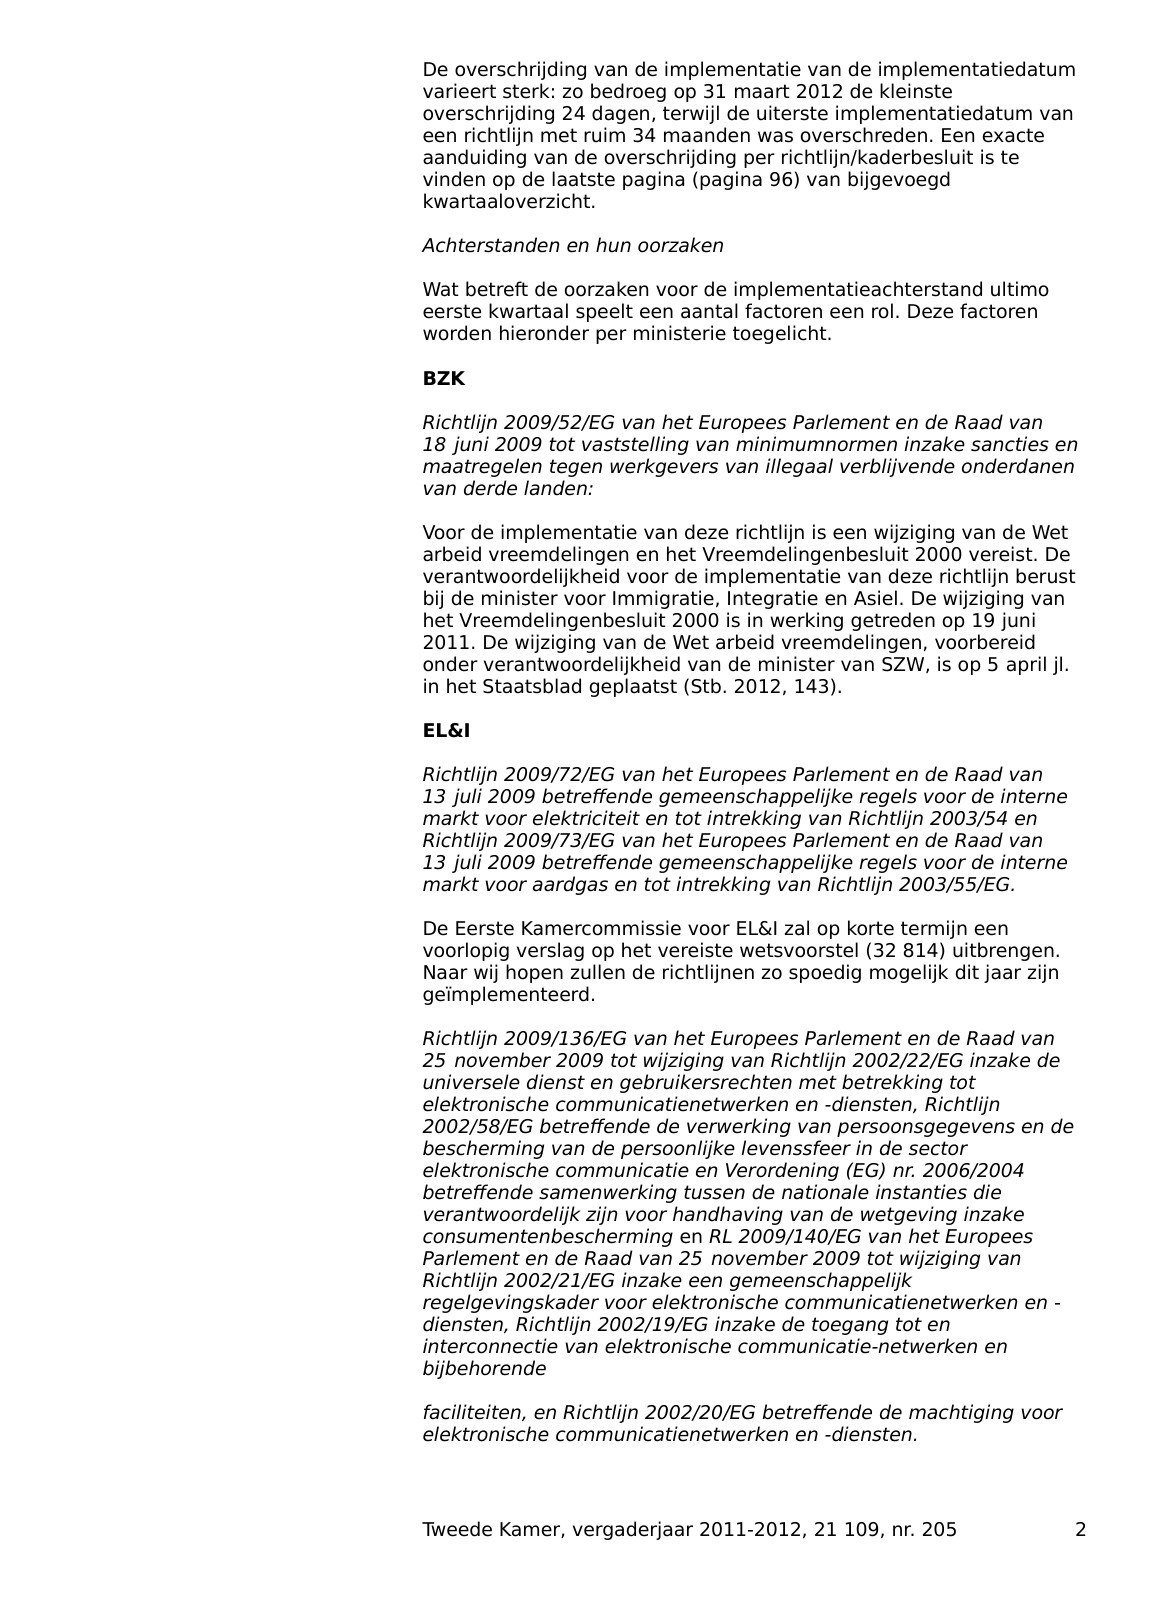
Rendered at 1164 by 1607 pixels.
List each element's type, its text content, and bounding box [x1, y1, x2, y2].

text De Eerste Kamercommissie voor EL&I zal op korte termijn een voorlopig verslag op het vereiste wetsvoorstel (32 814) uitbrengen. Naar wij hopen zullen de richtlijnen zo spoedig mogelijk dit jaar zijn geïmplementeerd. [422, 918, 1087, 1006]
text Richtlijn 2009/72/EG van het Europees Parlement en de Raad van 13 juli 2009 betreffende gemeenschappelijke regels voor de interne markt voor elektriciteit en tot intrekking van Richtlijn 2003/54 en Richtlijn 2009/73/EG van het Europees Parlement en de Raad van 13 juli 2009 betreffende gemeenschappelijke regels voor de interne markt voor aardgas en tot intrekking van Richtlijn 2003/55/EG. [422, 764, 1087, 896]
text Wat betreft de oorzaken voor de implementatieachterstand ultimo eerste kwartaal speelt een aantal factoren een rol. Deze factoren worden hieronder per ministerie toegelicht. [422, 279, 1087, 345]
text Richtlijn 2009/52/EG van het Europees Parlement en de Raad van 18 juni 2009 tot vaststelling van minimumnormen inzake sancties en maatregelen tegen werkgevers van illegaal verblijvende onderdanen van derde landen: [422, 412, 1087, 499]
subtitle Achterstanden en hun oorzaken [422, 235, 1087, 257]
text Richtlijn 2009/136/EG van het Europees Parlement en de Raad van 25 november 2009 tot wijziging van Richtlijn 2002/22/EG inzake de universele dienst en gebruikersrechten met betrekking tot elektronische communicatienetwerken en -diensten, Richtlijn 2002/58/EG betreffende de verwerking van persoonsgegevens en de bescherming van de persoonlijke levenssfeer in de sector elektronische communicatie en Verordening (EG) nr. 2006/2004 betreffende samenwerking tussen de nationale instanties die verantwoordelijk zijn voor handhaving van de wetgeving inzake consumentenbescherming en RL 2009/140/EG van het Europees Parlement en de Raad van 25 november 2009 tot wijziging van Richtlijn 2002/21/EG inzake een gemeenschappelijk regelgevingskader voor elektronische communicatienetwerken en -diensten, Richtlijn 2002/19/EG inzake de toegang tot en interconnectie van elektronische communicatie-netwerken en bijbehorende [422, 1028, 1087, 1380]
text De overschrijding van de implementatie van de implementatiedatum varieert sterk: zo bedroeg op 31 maart 2012 de kleinste overschrijding 24 dagen, terwijl de uiterste implementatiedatum van een richtlijn met ruim 34 maanden was overschreden. Een exacte aanduiding van de overschrijding per richtlijn/kaderbesluit is te vinden op de laatste pagina (pagina 96) van bijgevoegd kwartaaloverzicht. [422, 59, 1087, 213]
text faciliteiten, en Richtlijn 2002/20/EG betreffende de machtiging voor elektronische communicatienetwerken en -diensten. [422, 1402, 1087, 1446]
subtitle EL&I [422, 720, 1087, 742]
subtitle BZK [422, 367, 1087, 389]
text Voor de implementatie van deze richtlijn is een wijziging van de Wet arbeid vreemdelingen en het Vreemdelingenbesluit 2000 vereist. De verantwoordelijkheid voor de implementatie van deze richtlijn berust bij de minister voor Immigratie, Integratie en Asiel. De wijziging van het Vreemdelingenbesluit 2000 is in werking getreden op 19 juni 2011. De wijziging van de Wet arbeid vreemdelingen, voorbereid onder verantwoordelijkheid van de minister van SZW, is op 5 april jl. in het Staatsblad geplaatst (Stb. 2012, 143). [422, 522, 1087, 697]
